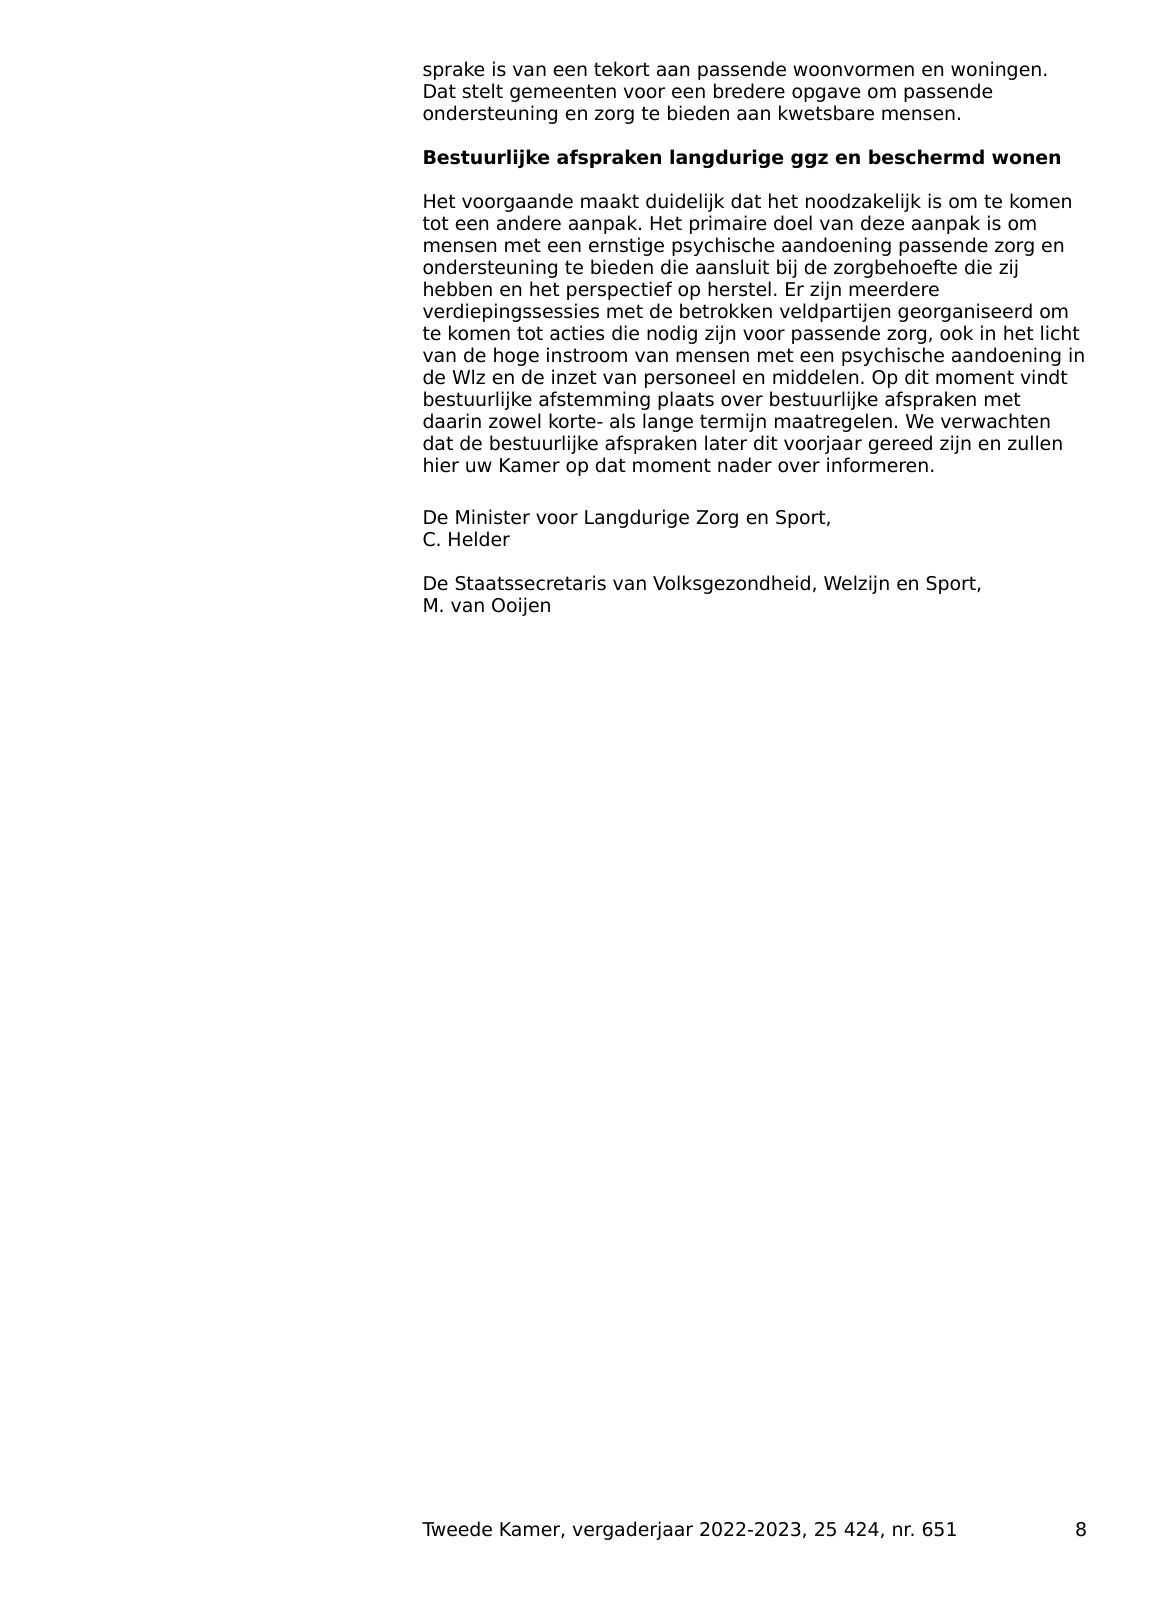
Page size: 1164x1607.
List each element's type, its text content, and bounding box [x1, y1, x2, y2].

text sprake is van een tekort aan passende woonvormen en woningen. Dat stelt gemeenten voor een bredere opgave om passende ondersteuning en zorg te bieden aan kwetsbare mensen. [422, 59, 1087, 125]
text De Staatssecretaris van Volksgezondheid, Welzijn en Sport, M. van Ooijen [422, 573, 1087, 617]
text De Minister voor Langdurige Zorg en Sport, C. Helder [422, 507, 1087, 551]
subtitle Bestuurlijke afspraken langdurige ggz en beschermd wonen [422, 147, 1087, 169]
text Het voorgaande maakt duidelijk dat het noodzakelijk is om te komen tot een andere aanpak. Het primaire doel van deze aanpak is om mensen met een ernstige psychische aandoening passende zorg en ondersteuning te bieden die aansluit bij de zorgbehoefte die zij hebben en het perspectief op herstel. Er zijn meerdere verdiepingssessies met de betrokken veldpartijen georganiseerd om te komen tot acties die nodig zijn voor passende zorg, ook in het licht van de hoge instroom van mensen met een psychische aandoening in de Wlz en de inzet van personeel en middelen. Op dit moment vindt bestuurlijke afstemming plaats over bestuurlijke afspraken met daarin zowel korte- als lange termijn maatregelen. We verwachten dat de bestuurlijke afspraken later dit voorjaar gereed zijn en zullen hier uw Kamer op dat moment nader over informeren. [422, 191, 1087, 477]
